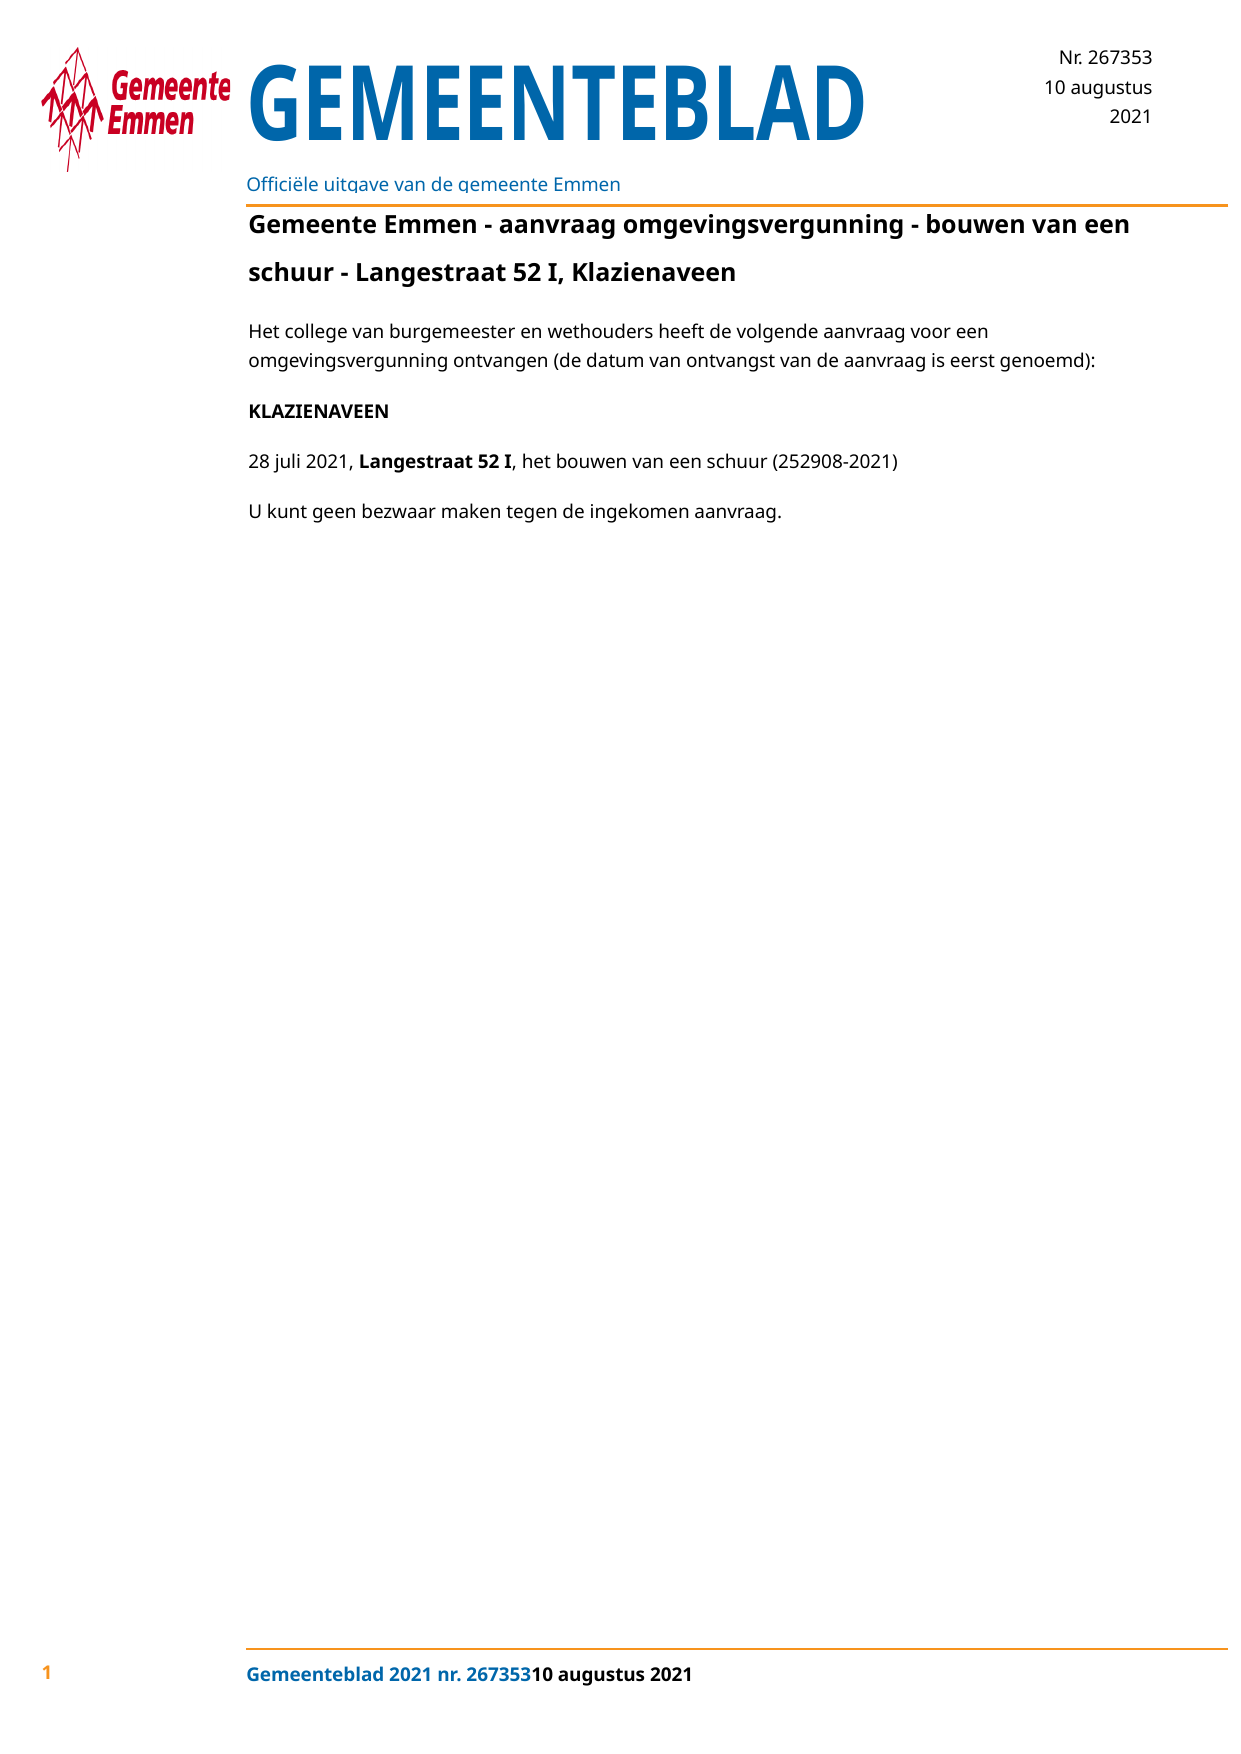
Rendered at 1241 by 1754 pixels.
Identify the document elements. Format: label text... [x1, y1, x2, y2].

text 28 juli 2021, Langestraat 52 I, het bouwen van een schuur (252908-2021) [248, 448, 1152, 474]
picture [41, 47, 231, 172]
text Het college van burgemeester en wethouders heeft de volgende aanvraag voor een omgevingsvergunning ontvangen (de datum van ontvangst van de aanvraag is eerst genoemd): [248, 318, 1152, 373]
text Gemeente Emmen - aanvraag omgevingsvergunning - bouwen van een schuur - Langestraat 52 I, Klazienaveen [248, 207, 1152, 288]
text U kunt geen bezwaar maken tegen de ingekomen aanvraag. [248, 499, 1152, 524]
text KLAZIENAVEEN [248, 398, 1152, 424]
